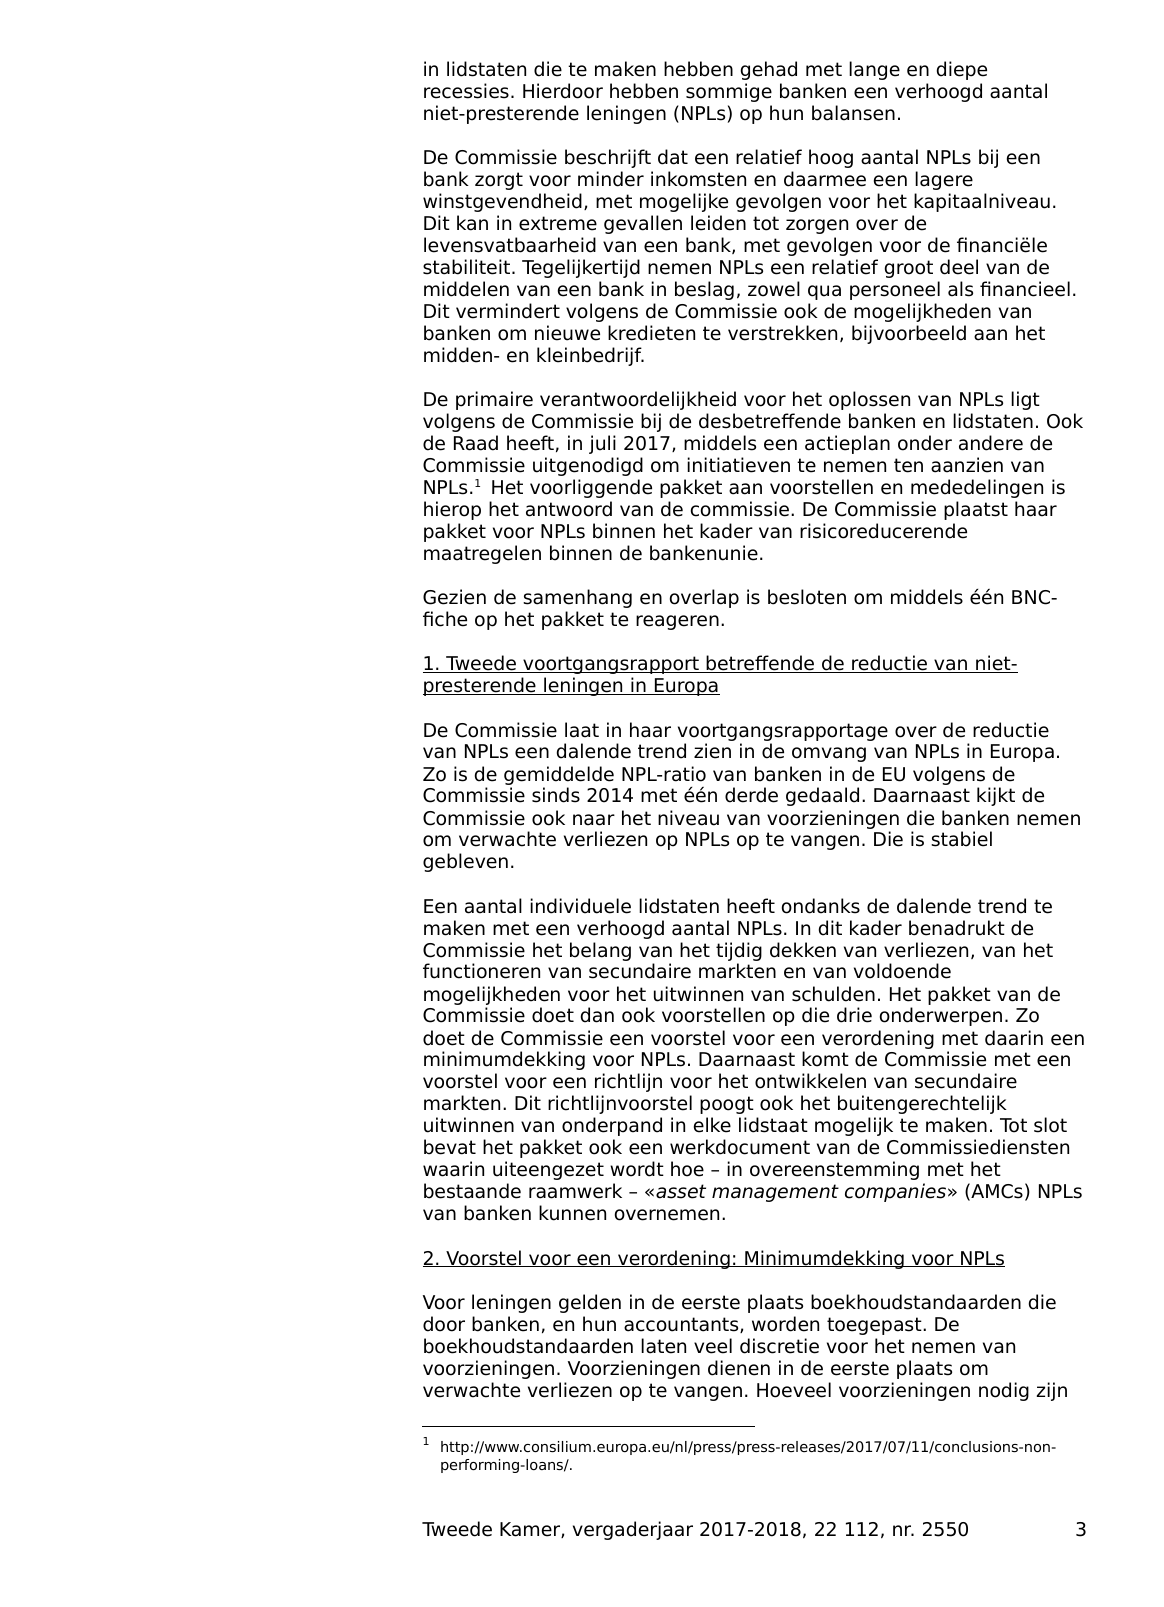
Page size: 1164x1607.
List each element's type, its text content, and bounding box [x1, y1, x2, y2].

text De primaire verantwoordelijkheid voor het oplossen van NPLs ligt volgens de Commissie bij de desbetreffende banken en lidstaten. Ook de Raad heeft, in juli 2017, middels een actieplan onder andere de Commissie uitgenodigd om initiatieven te nemen ten aanzien van NPLs. Het voorliggende pakket aan voorstellen en mededelingen is hierop het antwoord van de commissie. De Commissie plaatst haar pakket voor NPLs binnen het kader van risicoreducerende maatregelen binnen de bankenunie. [422, 389, 1087, 565]
text Een aantal individuele lidstaten heeft ondanks de dalende trend te maken met een verhoogd aantal NPLs. In dit kader benadrukt de Commissie het belang van het tijdig dekken van verliezen, van het functioneren van secundaire markten en van voldoende mogelijkheden voor het uitwinnen van schulden. Het pakket van de Commissie doet dan ook voorstellen op die drie onderwerpen. Zo doet de Commissie een voorstel voor een verordening met daarin een minimumdekking voor NPLs. Daarnaast komt de Commissie met een voorstel voor een richtlijn voor het ontwikkelen van secundaire markten. Dit richtlijnvoorstel poogt ook het buitengerechtelijk uitwinnen van onderpand in elke lidstaat mogelijk te maken. Tot slot bevat het pakket ook een werkdocument van de Commissiediensten waarin uiteengezet wordt hoe – in overeenstemming met het bestaande raamwerk – «asset management companies» (AMCs) NPLs van banken kunnen overnemen. [422, 896, 1087, 1225]
text De Commissie laat in haar voortgangsrapportage over de reductie van NPLs een dalende trend zien in de omvang van NPLs in Europa. Zo is de gemiddelde NPL-ratio van banken in de EU volgens de Commissie sinds 2014 met één derde gedaald. Daarnaast kijkt de Commissie ook naar het niveau van voorzieningen die banken nemen om verwachte verliezen op NPLs op te vangen. Die is stabiel gebleven. [422, 719, 1087, 873]
text Gezien de samenhang en overlap is besloten om middels één BNC-fiche op het pakket te reageren. [422, 587, 1087, 631]
text Voor leningen gelden in de eerste plaats boekhoudstandaarden die door banken, en hun accountants, worden toegepast. De boekhoudstandaarden laten veel discretie voor het nemen van voorzieningen. Voorzieningen dienen in de eerste plaats om verwachte verliezen op te vangen. Hoeveel voorzieningen nodig zijn [422, 1292, 1087, 1401]
text http://www.consilium.europa.eu/nl/press/press-releases/2017/07/11/conclusions-non-performing-loans/. [422, 1435, 1087, 1474]
subtitle 2. Voorstel voor een verordening: Minimumdekking voor NPLs [422, 1247, 1087, 1269]
text De Commissie beschrijft dat een relatief hoog aantal NPLs bij een bank zorgt voor minder inkomsten en daarmee een lagere winstgevendheid, met mogelijke gevolgen voor het kapitaalniveau. Dit kan in extreme gevallen leiden tot zorgen over de levensvatbaarheid van een bank, met gevolgen voor de financiële stabiliteit. Tegelijkertijd nemen NPLs een relatief groot deel van de middelen van een bank in beslag, zowel qua personeel als financieel. Dit vermindert volgens de Commissie ook de mogelijkheden van banken om nieuwe kredieten te verstrekken, bijvoorbeeld aan het midden- en kleinbedrijf. [422, 147, 1087, 367]
subtitle 1. Tweede voortgangsrapport betreffende de reductie van niet-presterende leningen in Europa [422, 653, 1087, 697]
text in lidstaten die te maken hebben gehad met lange en diepe recessies. Hierdoor hebben sommige banken een verhoogd aantal niet-presterende leningen (NPLs) op hun balansen. [422, 59, 1087, 125]
